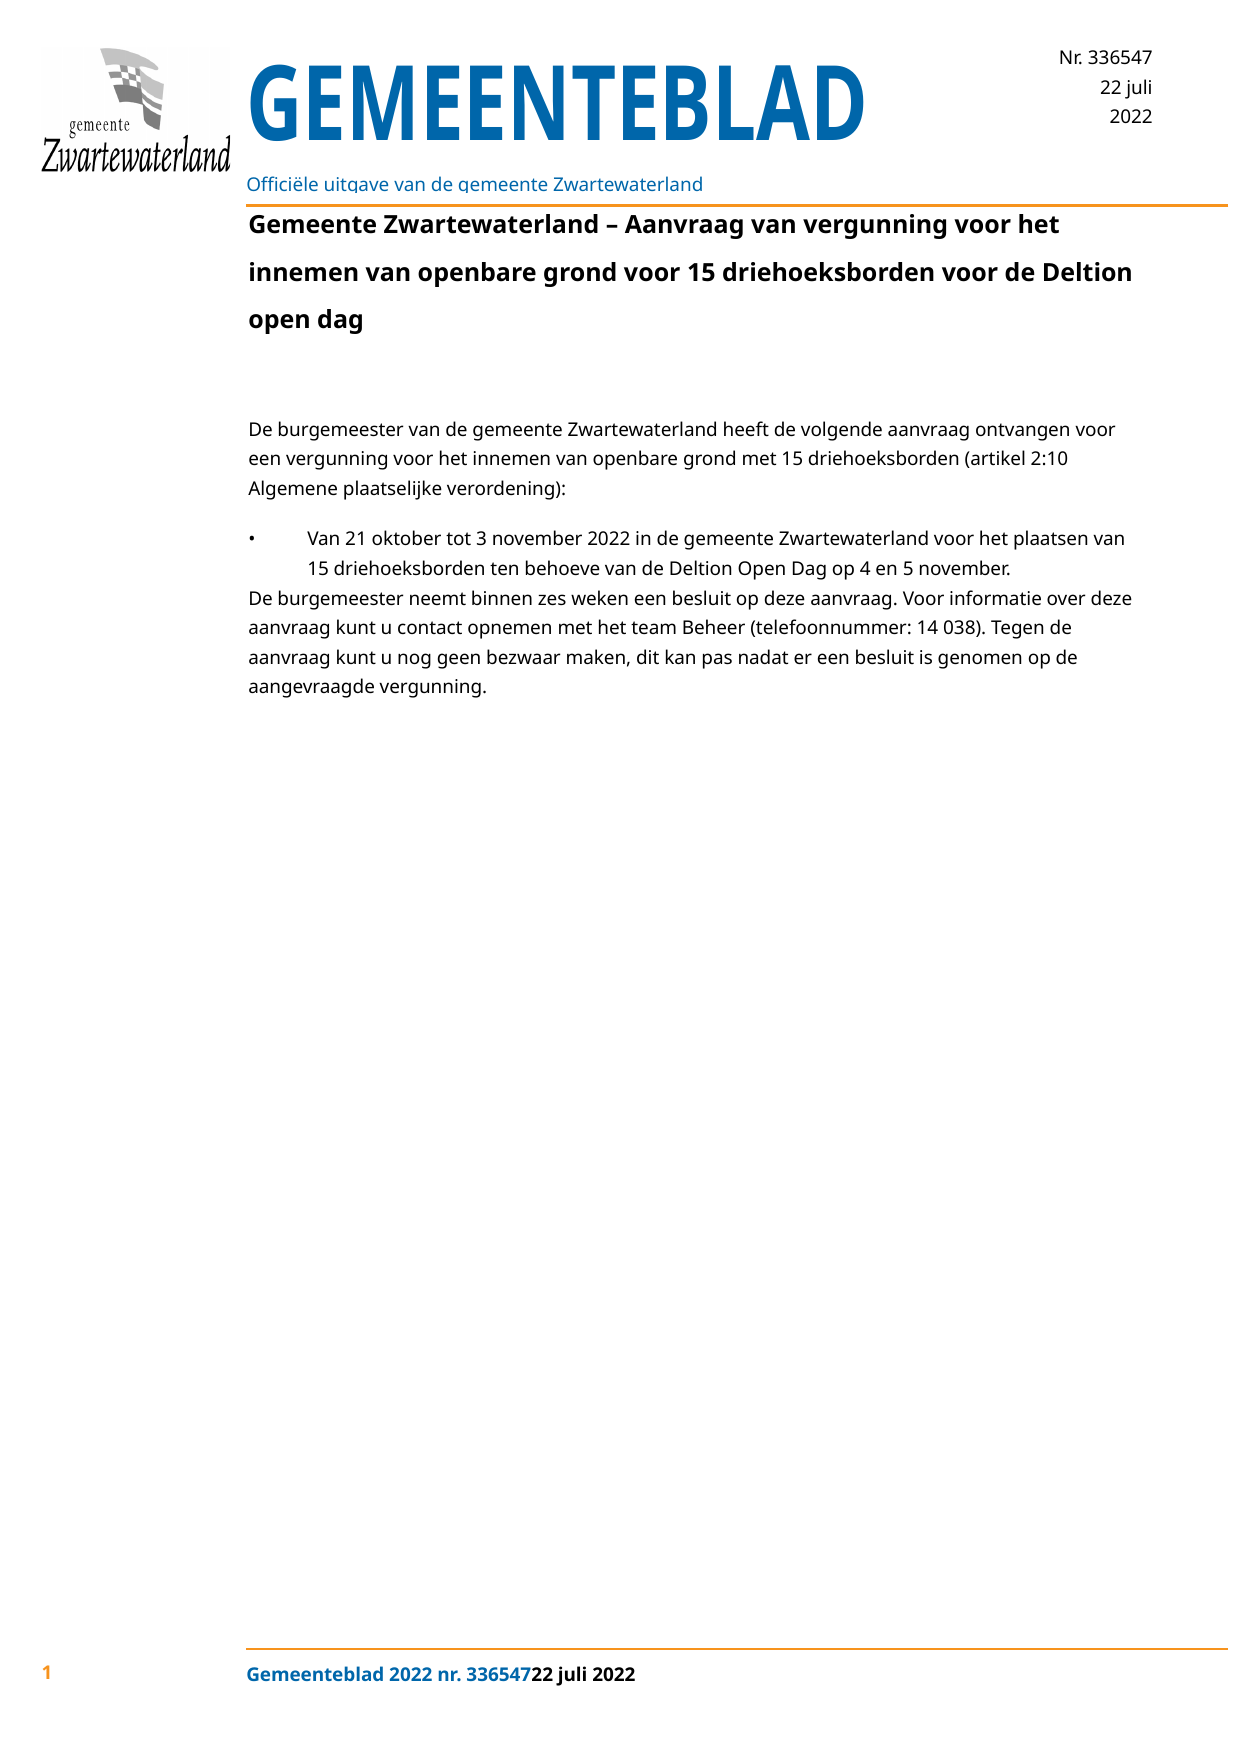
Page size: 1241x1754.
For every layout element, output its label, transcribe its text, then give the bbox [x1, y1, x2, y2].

text Gemeente Zwartewaterland – Aanvraag van vergunning voor het innemen van openbare grond voor 15 driehoeksborden voor de Deltion open dag [248, 207, 1152, 336]
text De burgemeester van de gemeente Zwartewaterland heeft de volgende aanvraag ontvangen voor een vergunning voor het innemen van openbare grond met 15 driehoeksborden (artikel 2:10 Algemene plaatselijke verordening): [248, 416, 1152, 501]
text De burgemeester neemt binnen zes weken een besluit op deze aanvraag. Voor informatie over deze aanvraag kunt u contact opnemen met het team Beheer (telefoonnummer: 14 038). Tegen de aanvraag kunt u nog geen bezwaar maken, dit kan pas nadat er een besluit is genomen op de aangevraagde vergunning. [248, 585, 1152, 699]
list Van 21 oktober tot 3 november 2022 in de gemeente Zwartewaterland voor het plaatsen van 15 driehoeksborden ten behoeve van de Deltion Open Dag op 4 en 5 november. [248, 526, 1152, 581]
picture [41, 47, 231, 172]
